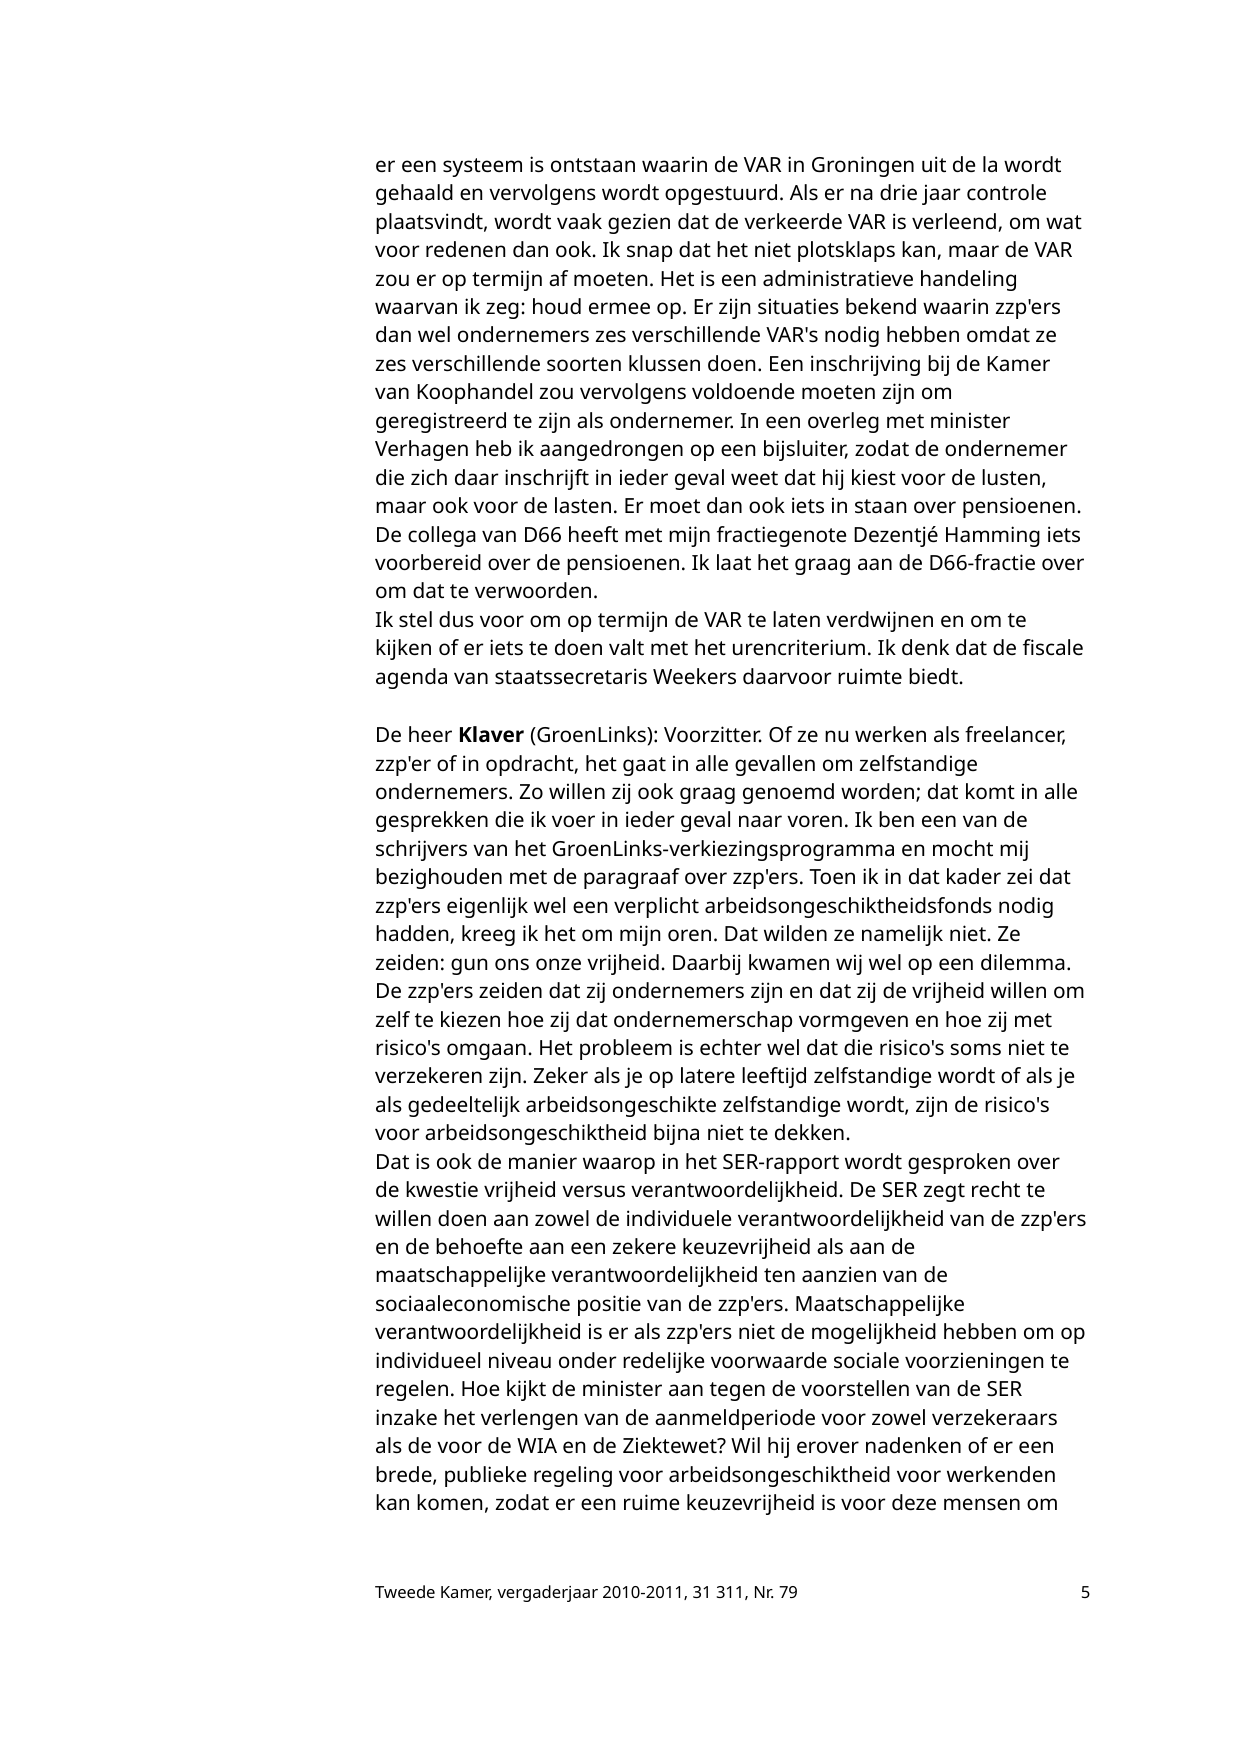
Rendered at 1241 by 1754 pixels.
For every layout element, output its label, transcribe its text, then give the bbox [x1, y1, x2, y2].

text er een systeem is ontstaan waarin de VAR in Groningen uit de la wordt gehaald en vervolgens wordt opgestuurd. Als er na drie jaar controle plaatsvindt, wordt vaak gezien dat de verkeerde VAR is verleend, om wat voor redenen dan ook. Ik snap dat het niet plotsklaps kan, maar de VAR zou er op termijn af moeten. Het is een administratieve handeling waarvan ik zeg: houd ermee op. Er zijn situaties bekend waarin zzp'ers dan wel ondernemers zes verschillende VAR's nodig hebben omdat ze zes verschillende soorten klussen doen. Een inschrijving bij de Kamer van Koophandel zou vervolgens voldoende moeten zijn om geregistreerd te zijn als ondernemer. In een overleg met minister Verhagen heb ik aangedrongen op een bijsluiter, zodat de ondernemer die zich daar inschrijft in ieder geval weet dat hij kiest voor de lusten, maar ook voor de lasten. Er moet dan ook iets in staan over pensioenen. De collega van D66 heeft met mijn fractiegenote Dezentjé Hamming iets voorbereid over de pensioenen. Ik laat het graag aan de D66-fractie over om dat te verwoorden. [375, 150, 1090, 605]
text Dat is ook de manier waarop in het SER-rapport wordt gesproken over de kwestie vrijheid versus verantwoordelijkheid. De SER zegt recht te willen doen aan zowel de individuele verantwoordelijkheid van de zzp'ers en de behoefte aan een zekere keuzevrijheid als aan de maatschappelijke verantwoordelijkheid ten aanzien van de sociaaleconomische positie van de zzp'ers. Maatschappelijke verantwoordelijkheid is er als zzp'ers niet de mogelijkheid hebben om op individueel niveau onder redelijke voorwaarde sociale voorzieningen te regelen. Hoe kijkt de minister aan tegen de voorstellen van de SER inzake het verlengen van de aanmeldperiode voor zowel verzekeraars als de voor de WIA en de Ziektewet? Wil hij erover nadenken of er een brede, publieke regeling voor arbeidsongeschiktheid voor werkenden kan komen, zodat er een ruime keuzevrijheid is voor deze mensen om [375, 1147, 1090, 1517]
text De heer Klaver (GroenLinks): Voorzitter. Of ze nu werken als freelancer, zzp'er of in opdracht, het gaat in alle gevallen om zelfstandige ondernemers. Zo willen zij ook graag genoemd worden; dat komt in alle gesprekken die ik voer in ieder geval naar voren. Ik ben een van de schrijvers van het GroenLinks-verkiezingsprogramma en mocht mij bezighouden met de paragraaf over zzp'ers. Toen ik in dat kader zei dat zzp'ers eigenlijk wel een verplicht arbeidsongeschiktheidsfonds nodig hadden, kreeg ik het om mijn oren. Dat wilden ze namelijk niet. Ze zeiden: gun ons onze vrijheid. Daarbij kwamen wij wel op een dilemma. De zzp'ers zeiden dat zij ondernemers zijn en dat zij de vrijheid willen om zelf te kiezen hoe zij dat ondernemerschap vormgeven en hoe zij met risico's omgaan. Het probleem is echter wel dat die risico's soms niet te verzekeren zijn. Zeker als je op latere leeftijd zelfstandige wordt of als je als gedeeltelijk arbeidsongeschikte zelfstandige wordt, zijn de risico's voor arbeidsongeschiktheid bijna niet te dekken. [375, 720, 1090, 1147]
text Ik stel dus voor om op termijn de VAR te laten verdwijnen en om te kijken of er iets te doen valt met het urencriterium. Ik denk dat de fiscale agenda van staatssecretaris Weekers daarvoor ruimte biedt. [375, 605, 1090, 690]
